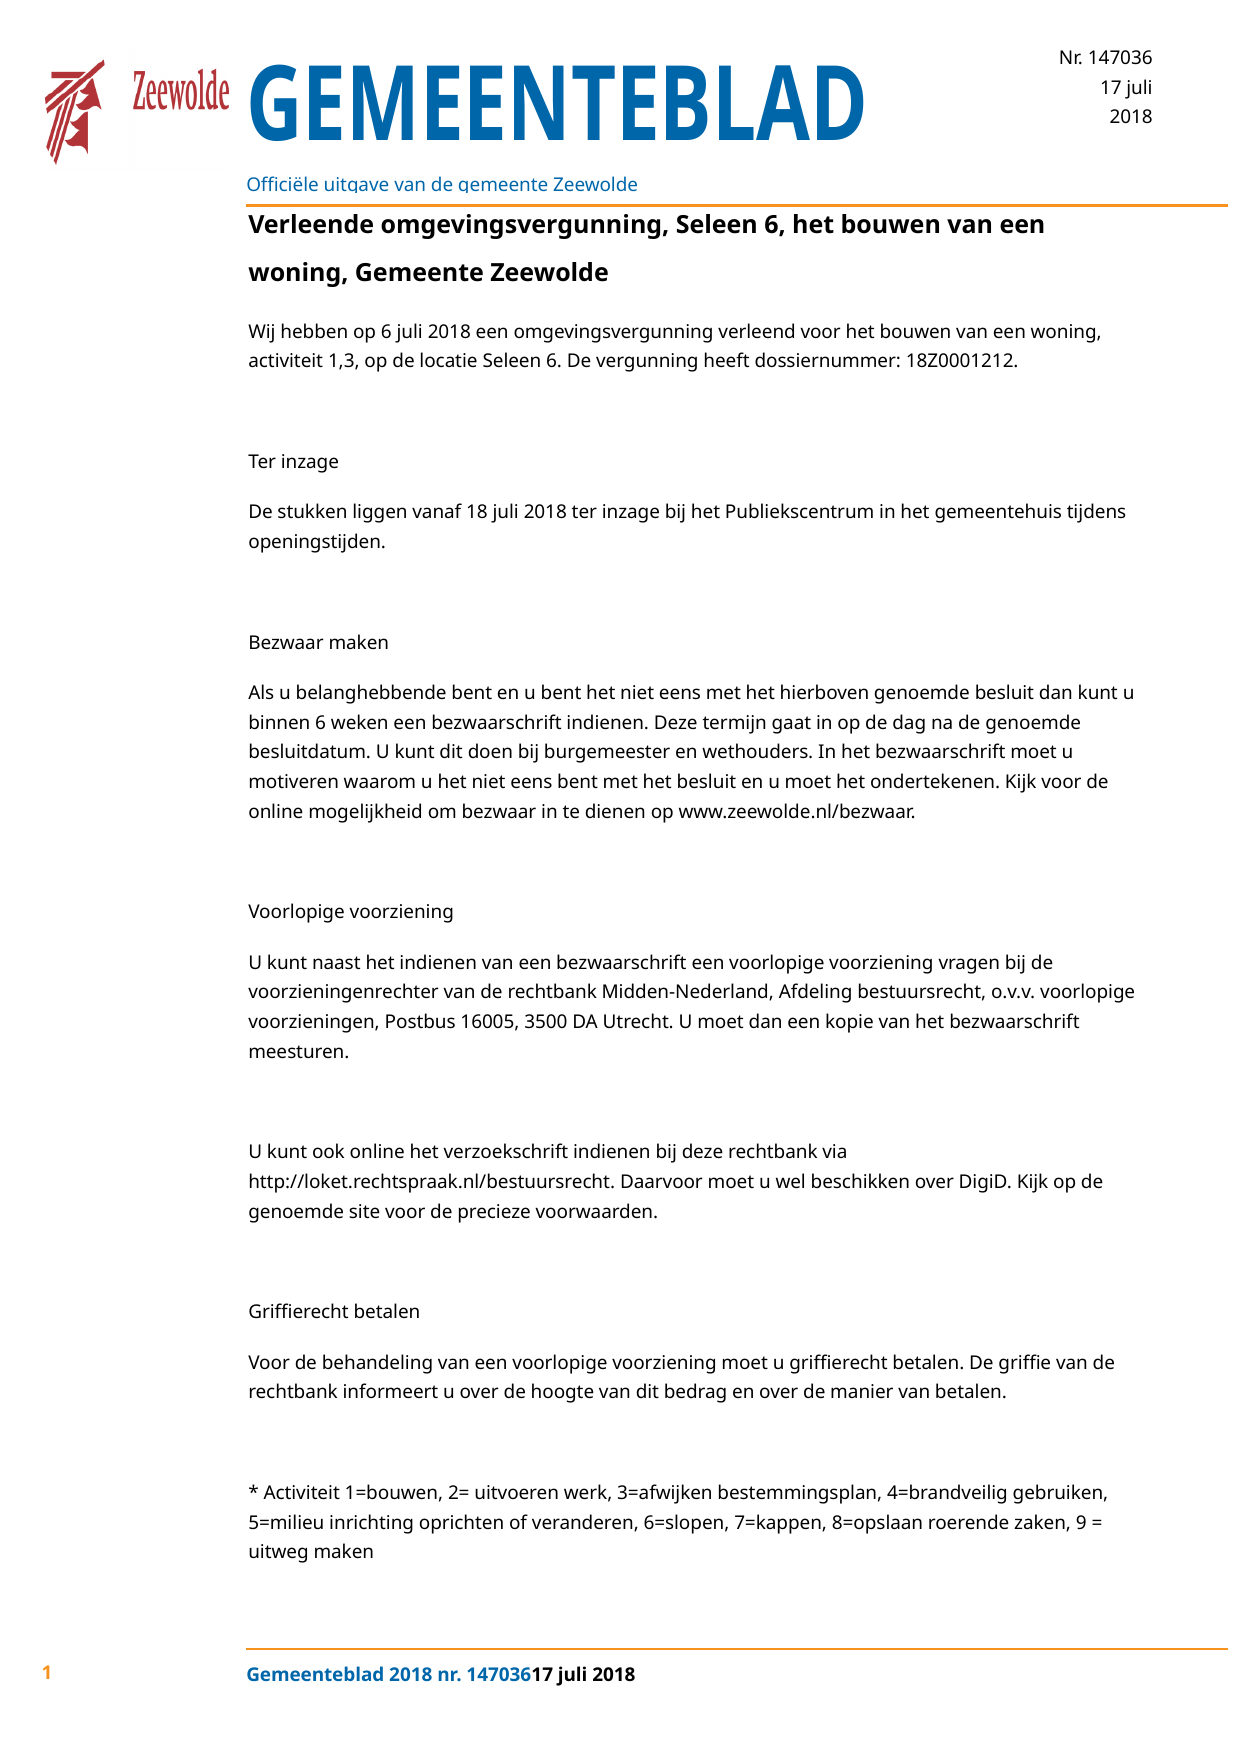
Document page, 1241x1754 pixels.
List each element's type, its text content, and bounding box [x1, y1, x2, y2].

text * Activiteit 1=bouwen, 2= uitvoeren werk, 3=afwijken bestemmingsplan, 4=brandveilig gebruiken, 5=milieu inrichting oprichten of veranderen, 6=slopen, 7=kappen, 8=opslaan roerende zaken, 9 = uitweg maken [248, 1479, 1152, 1564]
picture [41, 47, 231, 172]
text Voor de behandeling van een voorlopige voorziening moet u griffierecht betalen. De griffie van de rechtbank informeert u over de hoogte van dit bedrag en over de manier van betalen. [248, 1349, 1152, 1404]
text Bezwaar maken [248, 629, 1152, 655]
text De stukken liggen vanaf 18 juli 2018 ter inzage bij het Publiekscentrum in het gemeentehuis tijdens openingstijden. [248, 499, 1152, 554]
text Als u belanghebbende bent en u bent het niet eens met het hierboven genoemde besluit dan kunt u binnen 6 weken een bezwaarschrift indienen. Deze termijn gaat in op de dag na de genoemde besluitdatum. U kunt dit doen bij burgemeester en wethouders. In het bezwaarschrift moet u motiveren waarom u het niet eens bent met het besluit en u moet het ondertekenen. Kijk voor de online mogelijkheid om bezwaar in te dienen op www.zeewolde.nl/bezwaar. [248, 679, 1152, 824]
text Voorlopige voorziening [248, 899, 1152, 924]
text Griffierecht betalen [248, 1299, 1152, 1324]
text U kunt ook online het verzoekschrift indienen bij deze rechtbank via http://loket.rechtspraak.nl/bestuursrecht. Daarvoor moet u wel beschikken over DigiD. Kijk op de genoemde site voor de precieze voorwaarden. [248, 1139, 1152, 1224]
text U kunt naast het indienen van een bezwaarschrift een voorlopige voorziening vragen bij de voorzieningenrechter van de rechtbank Midden-Nederland, Afdeling bestuursrecht, o.v.v. voorlopige voorzieningen, Postbus 16005, 3500 DA Utrecht. U moet dan een kopie van het bezwaarschrift meesturen. [248, 949, 1152, 1064]
text Verleende omgevingsvergunning, Seleen 6, het bouwen van een woning, Gemeente Zeewolde [248, 207, 1152, 288]
text Ter inzage [248, 448, 1152, 474]
text Wij hebben op 6 juli 2018 een omgevingsvergunning verleend voor het bouwen van een woning, activiteit 1,3, op de locatie Seleen 6. De vergunning heeft dossiernummer: 18Z0001212. [248, 318, 1152, 373]
